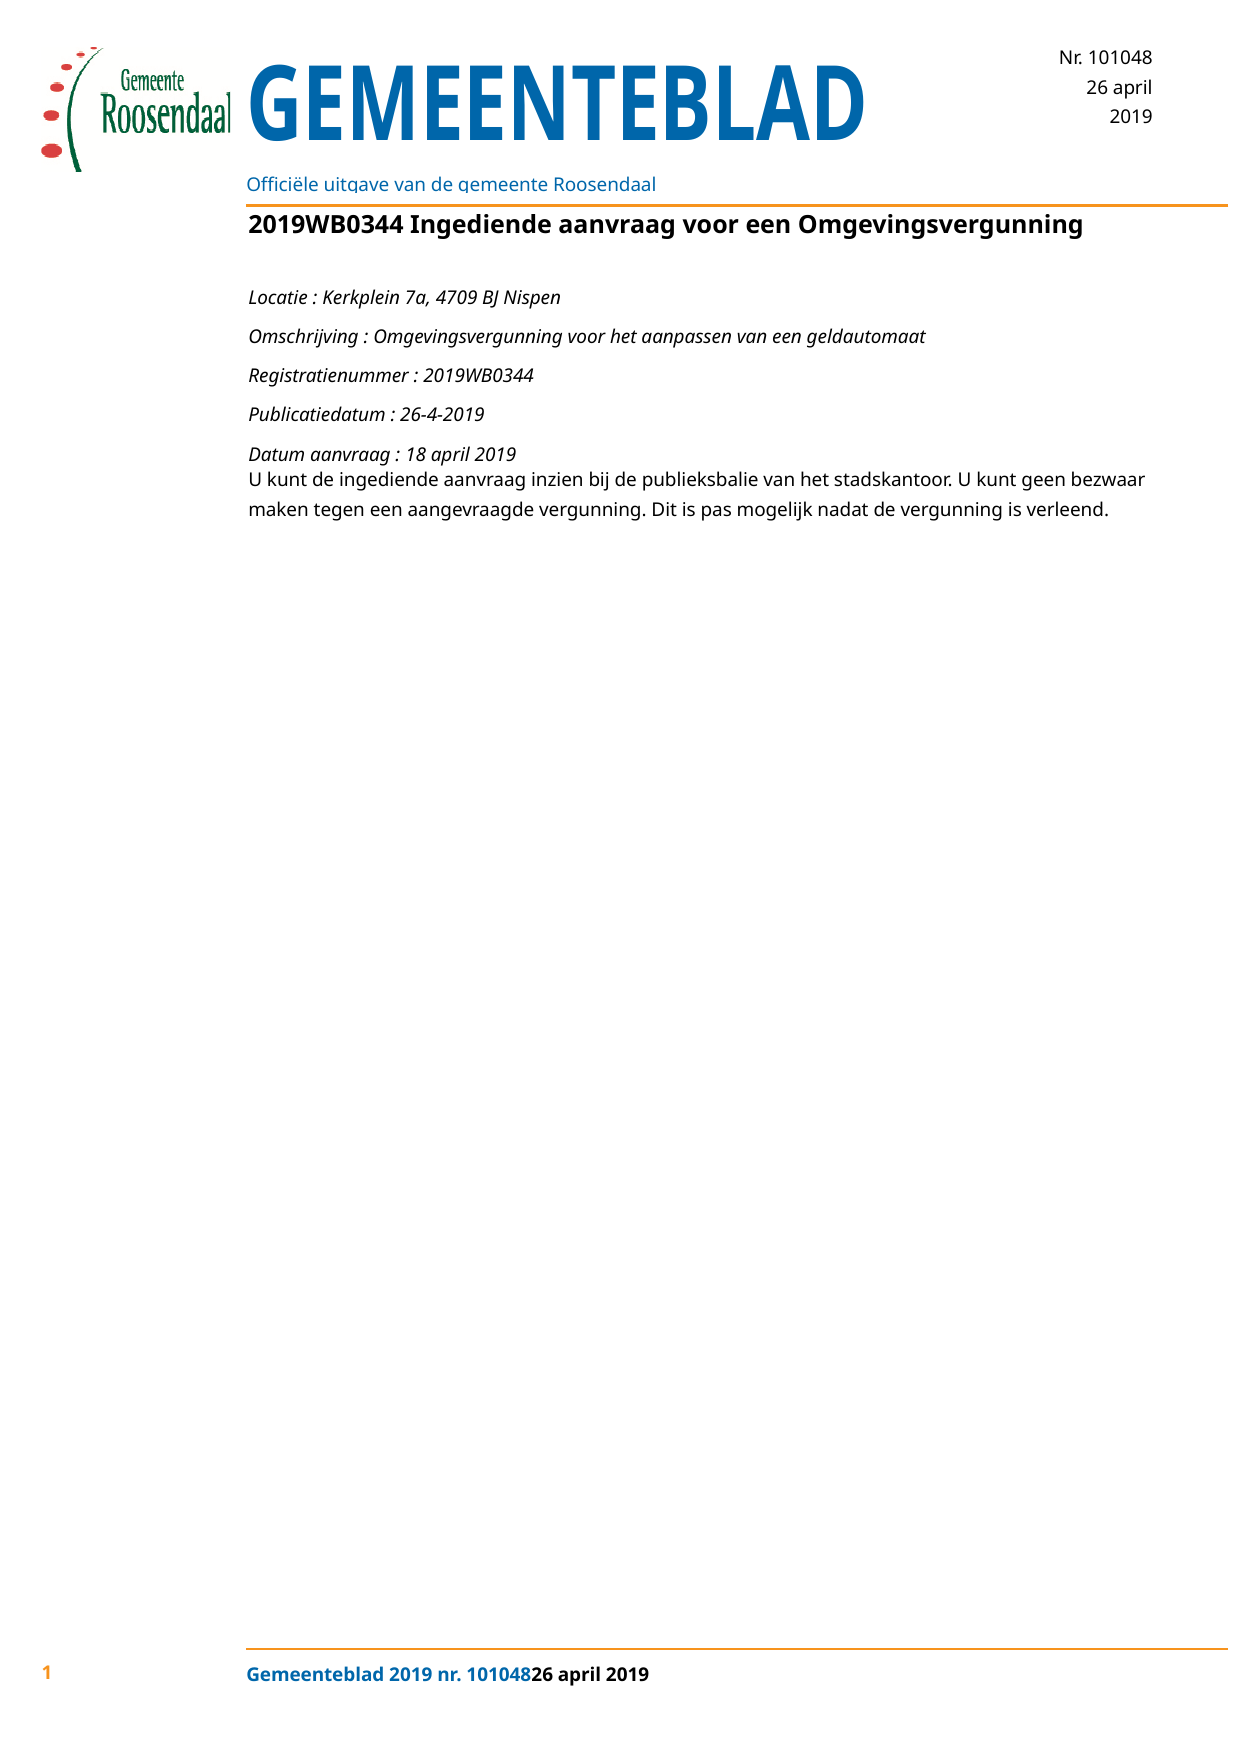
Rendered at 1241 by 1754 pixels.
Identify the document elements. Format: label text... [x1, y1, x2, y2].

text Omschrijving : Omgevingsvergunning voor het aanpassen van een geldautomaat [248, 323, 1152, 349]
text 2019WB0344 Ingediende aanvraag voor een Omgevingsvergunning [248, 207, 1152, 241]
text Locatie : Kerkplein 7a, 4709 BJ Nispen [248, 284, 1152, 309]
text Registratienummer : 2019WB0344 [248, 362, 1152, 388]
text Datum aanvraag : 18 april 2019 [248, 441, 1152, 467]
picture [41, 47, 231, 172]
text Publicatiedatum : 26-4-2019 [248, 402, 1152, 427]
text U kunt de ingediende aanvraag inzien bij de publieksbalie van het stadskantoor. U kunt geen bezwaar maken tegen een aangevraagde vergunning. Dit is pas mogelijk nadat de vergunning is verleend. [248, 467, 1152, 522]
